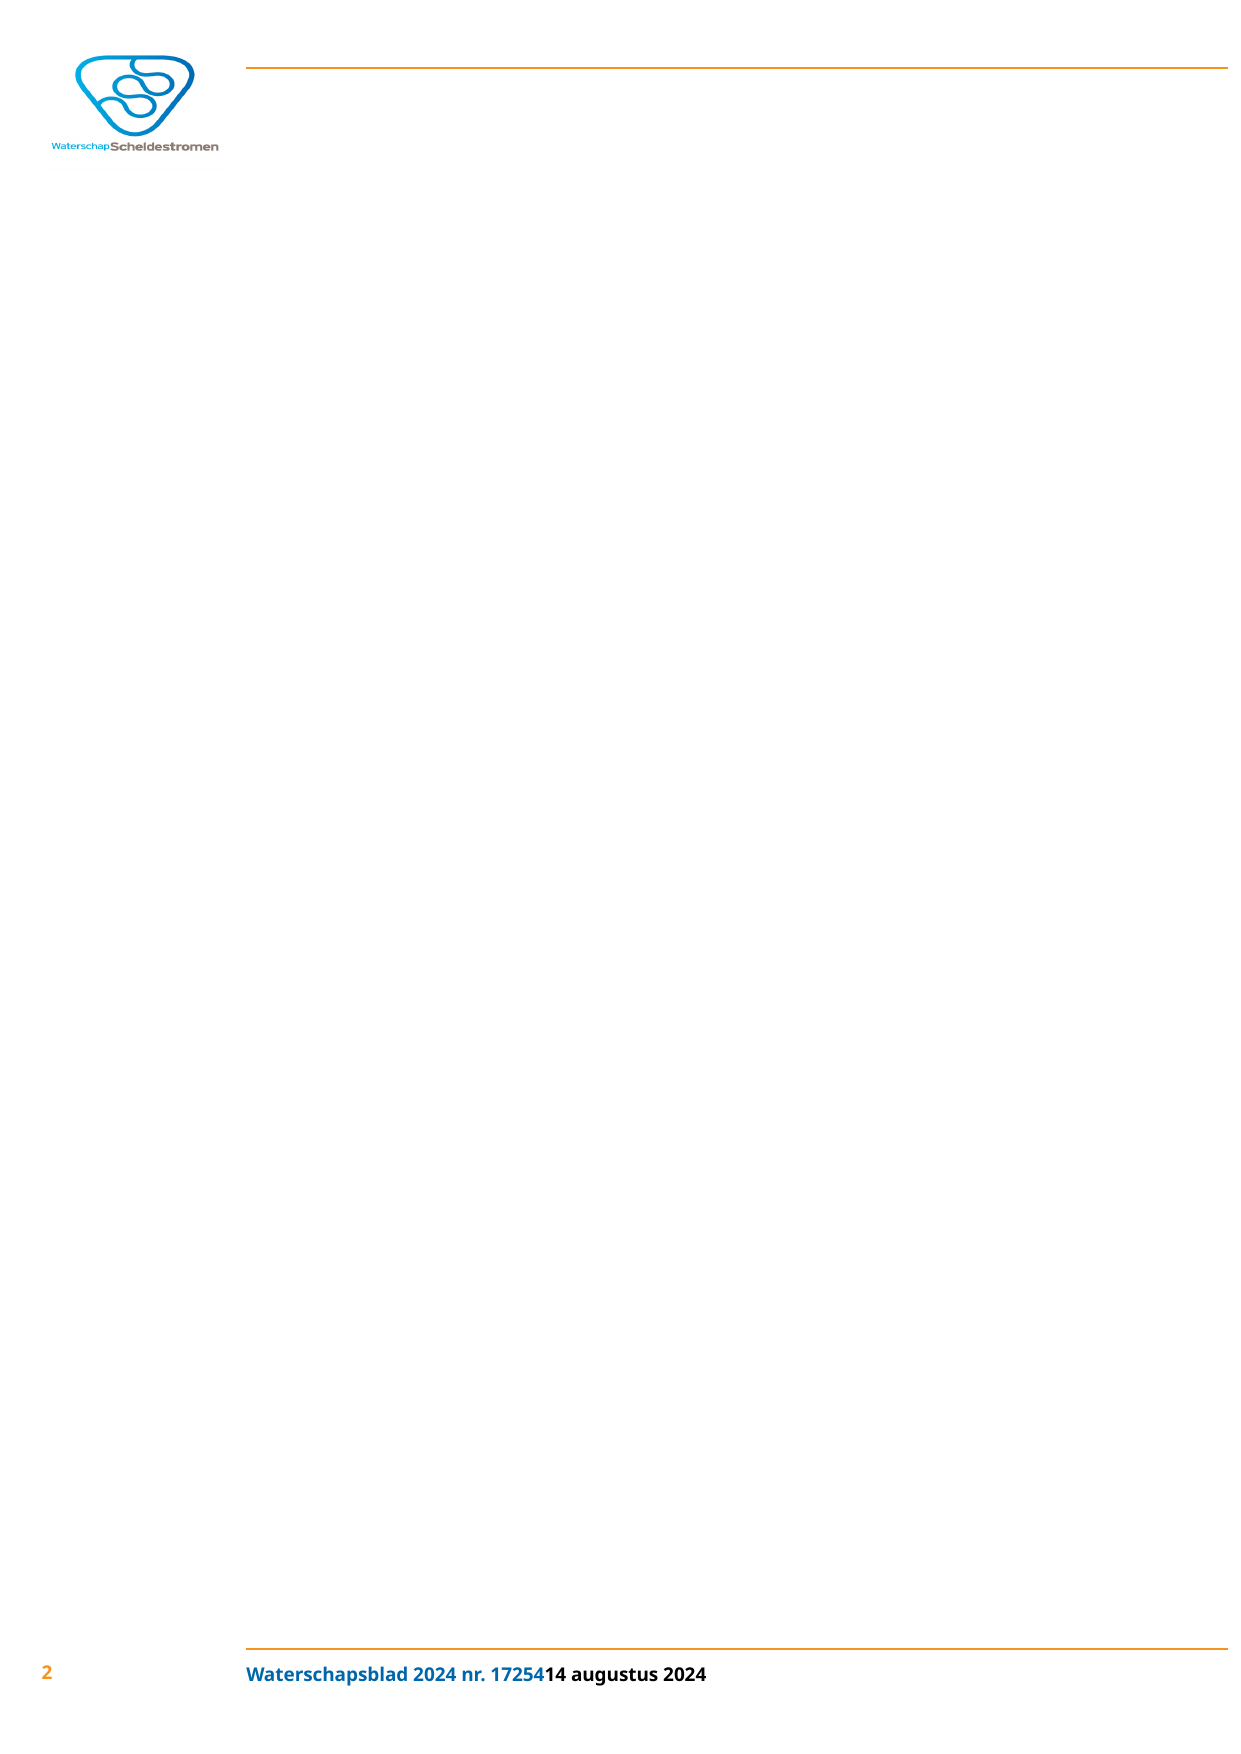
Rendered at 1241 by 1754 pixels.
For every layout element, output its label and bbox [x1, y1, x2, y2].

picture [41, 47, 231, 172]
